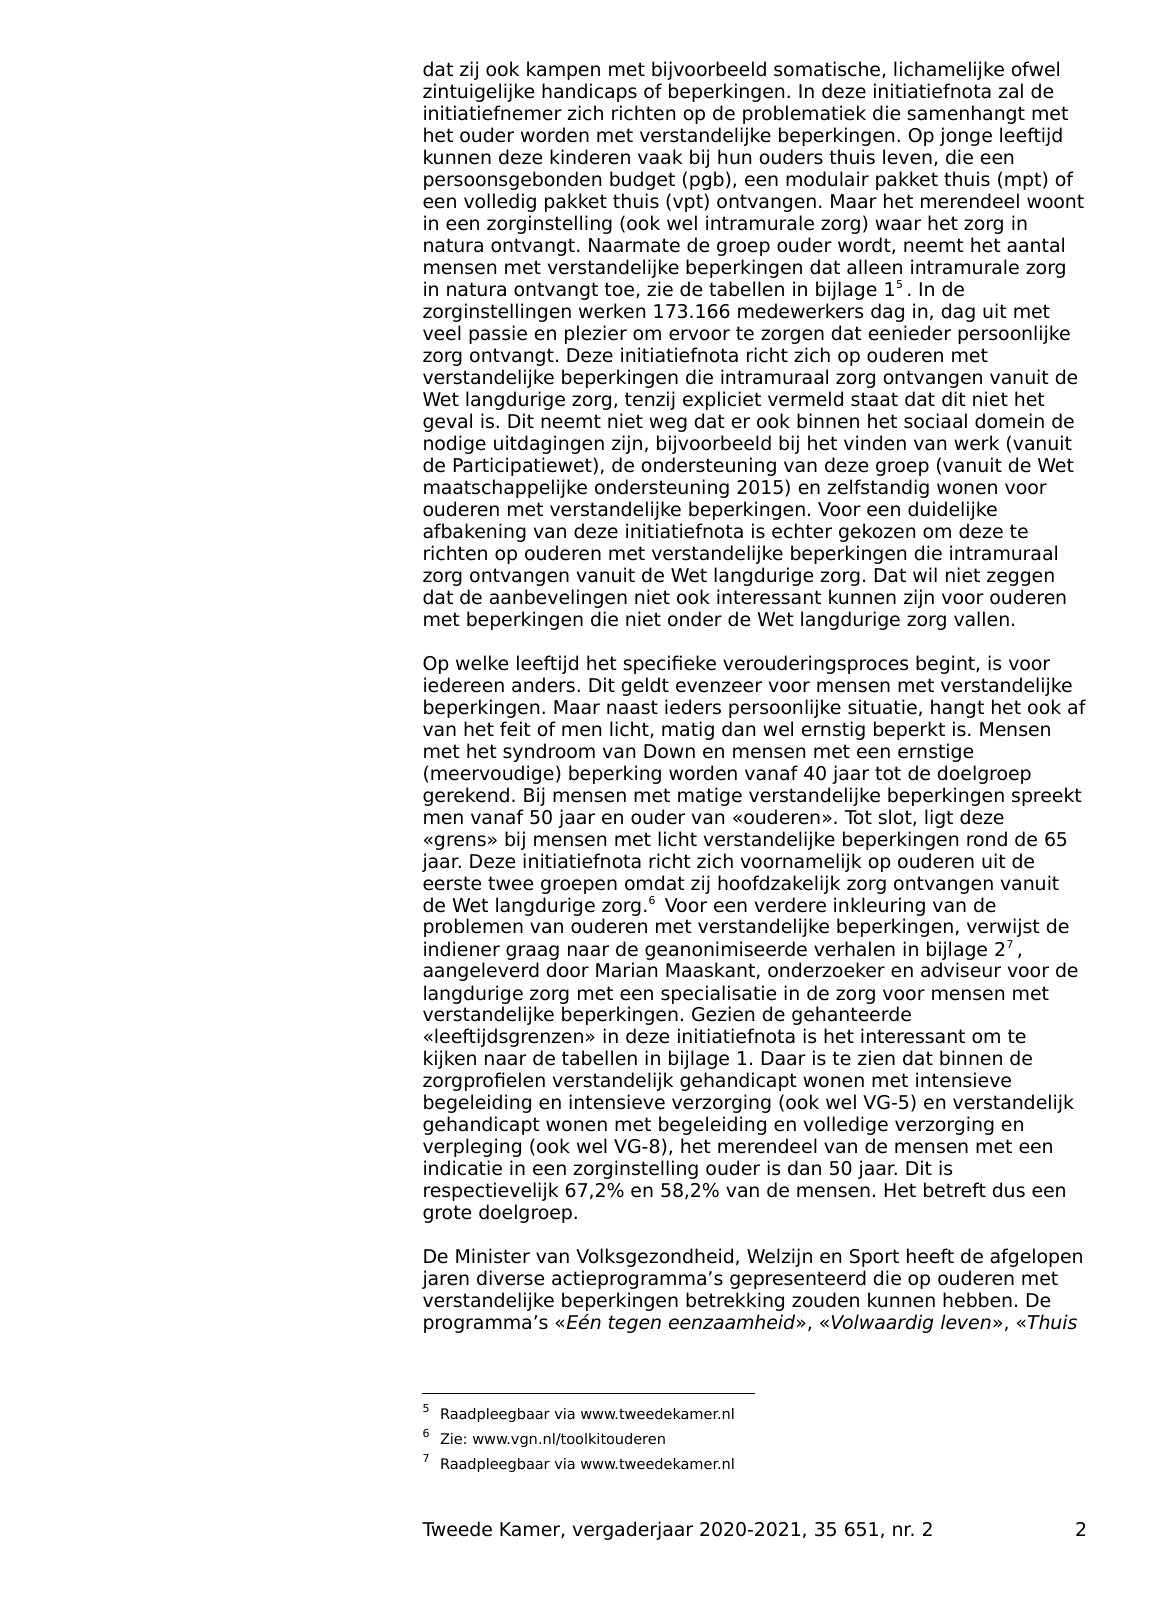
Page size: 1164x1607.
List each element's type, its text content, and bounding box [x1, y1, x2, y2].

text Op welke leeftijd het specifieke verouderingsproces begint, is voor iedereen anders. Dit geldt evenzeer voor mensen met verstandelijke beperkingen. Maar naast ieders persoonlijke situatie, hangt het ook af van het feit of men licht, matig dan wel ernstig beperkt is. Mensen met het syndroom van Down en mensen met een ernstige (meervoudige) beperking worden vanaf 40 jaar tot de doelgroep gerekend. Bij mensen met matige verstandelijke beperkingen spreekt men vanaf 50 jaar en ouder van «ouderen». Tot slot, ligt deze «grens» bij mensen met licht verstandelijke beperkingen rond de 65 jaar. Deze initiatiefnota richt zich voornamelijk op ouderen uit de eerste twee groepen omdat zij hoofdzakelijk zorg ontvangen vanuit de Wet langdurige zorg. Voor een verdere inkleuring van de problemen van ouderen met verstandelijke beperkingen, verwijst de indiener graag naar de geanonimiseerde verhalen in bijlage 2, aangeleverd door Marian Maaskant, onderzoeker en adviseur voor de langdurige zorg met een specialisatie in de zorg voor mensen met verstandelijke beperkingen. Gezien de gehanteerde «leeftijdsgrenzen» in deze initiatiefnota is het interessant om te kijken naar de tabellen in bijlage 1. Daar is te zien dat binnen de zorgprofielen verstandelijk gehandicapt wonen met intensieve begeleiding en intensieve verzorging (ook wel VG-5) en verstandelijk gehandicapt wonen met begeleiding en volledige verzorging en verpleging (ook wel VG-8), het merendeel van de mensen met een indicatie in een zorginstelling ouder is dan 50 jaar. Dit is respectievelijk 67,2% en 58,2% van de mensen. Het betreft dus een grote doelgroep. [422, 653, 1087, 1224]
text Zie: www.vgn.nl/toolkitouderen [422, 1427, 1087, 1449]
text Raadpleegbaar via www.tweedekamer.nl [422, 1402, 1087, 1424]
text De Minister van Volksgezondheid, Welzijn en Sport heeft de afgelopen jaren diverse actieprogramma’s gepresenteerd die op ouderen met verstandelijke beperkingen betrekking zouden kunnen hebben. De programma’s «Eén tegen eenzaamheid», «Volwaardig leven», «Thuis [422, 1246, 1087, 1334]
text dat zij ook kampen met bijvoorbeeld somatische, lichamelijke ofwel zintuigelijke handicaps of beperkingen. In deze initiatiefnota zal de initiatiefnemer zich richten op de problematiek die samenhangt met het ouder worden met verstandelijke beperkingen. Op jonge leeftijd kunnen deze kinderen vaak bij hun ouders thuis leven, die een persoonsgebonden budget (pgb), een modulair pakket thuis (mpt) of een volledig pakket thuis (vpt) ontvangen. Maar het merendeel woont in een zorginstelling (ook wel intramurale zorg) waar het zorg in natura ontvangt. Naarmate de groep ouder wordt, neemt het aantal mensen met verstandelijke beperkingen dat alleen intramurale zorg in natura ontvangt toe, zie de tabellen in bijlage 1. In de zorginstellingen werken 173.166 medewerkers dag in, dag uit met veel passie en plezier om ervoor te zorgen dat eenieder persoonlijke zorg ontvangt. Deze initiatiefnota richt zich op ouderen met verstandelijke beperkingen die intramuraal zorg ontvangen vanuit de Wet langdurige zorg, tenzij expliciet vermeld staat dat dit niet het geval is. Dit neemt niet weg dat er ook binnen het sociaal domein de nodige uitdagingen zijn, bijvoorbeeld bij het vinden van werk (vanuit de Participatiewet), de ondersteuning van deze groep (vanuit de Wet maatschappelijke ondersteuning 2015) en zelfstandig wonen voor ouderen met verstandelijke beperkingen. Voor een duidelijke afbakening van deze initiatiefnota is echter gekozen om deze te richten op ouderen met verstandelijke beperkingen die intramuraal zorg ontvangen vanuit de Wet langdurige zorg. Dat wil niet zeggen dat de aanbevelingen niet ook interessant kunnen zijn voor ouderen met beperkingen die niet onder de Wet langdurige zorg vallen. [422, 59, 1087, 631]
text Raadpleegbaar via www.tweedekamer.nl [422, 1452, 1087, 1474]
